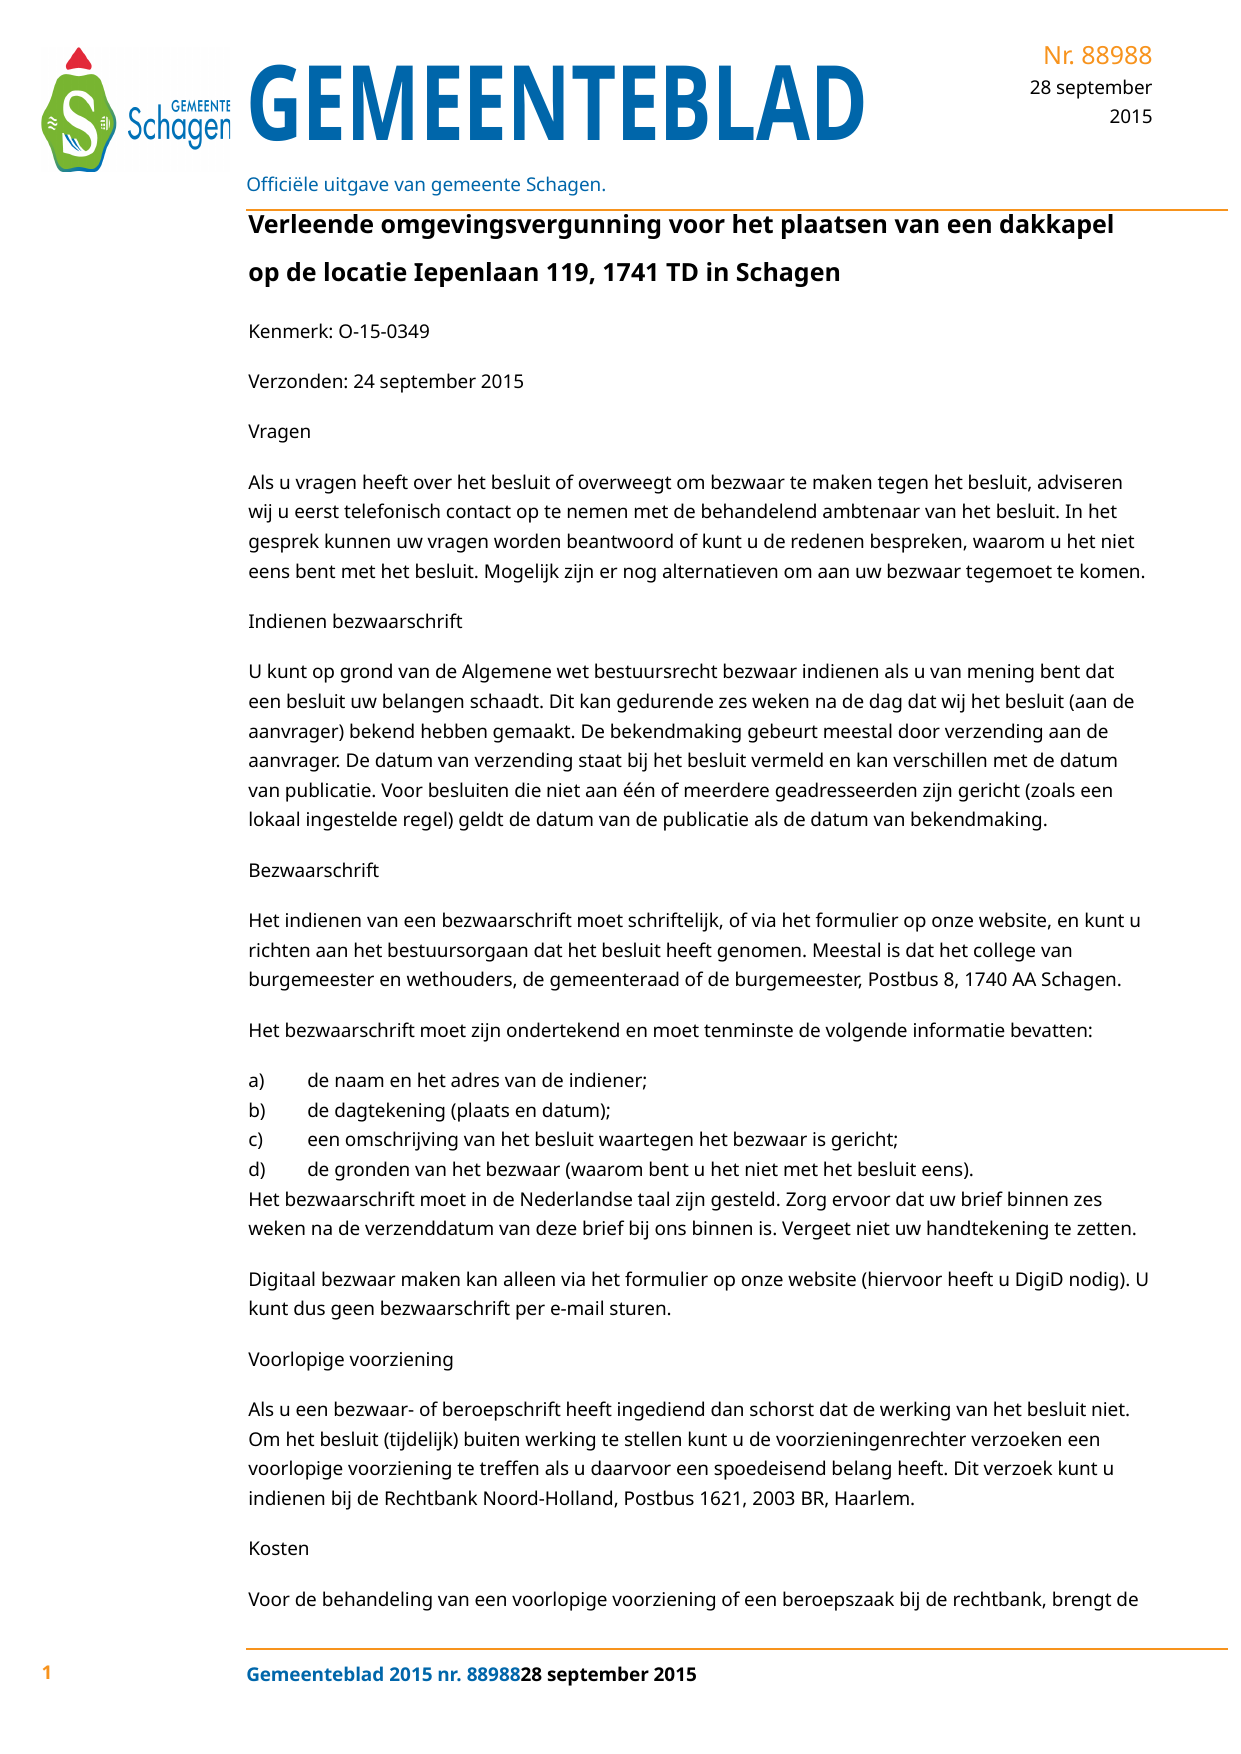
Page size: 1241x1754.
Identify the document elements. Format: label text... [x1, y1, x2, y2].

text Bezwaarschrift [248, 857, 1152, 883]
text Kenmerk: O-15-0349 [248, 318, 1152, 344]
text Voorlopige voorziening [248, 1346, 1152, 1372]
text Het indienen van een bezwaarschrift moet schriftelijk, of via het formulier op onze website, en kunt u richten aan het bestuursorgaan dat het besluit heeft genomen. Meestal is dat het college van burgemeester en wethouders, de gemeenteraad of de burgemeester, Postbus 8, 1740 AA Schagen. [248, 907, 1152, 992]
text Het bezwaarschrift moet in de Nederlandse taal zijn gesteld. Zorg ervoor dat uw brief binnen zes weken na de verzenddatum van deze brief bij ons binnen is. Vergeet niet uw handtekening te zetten. [248, 1186, 1152, 1241]
list de naam en het adres van de indiener; [248, 1067, 1152, 1093]
text Verzonden: 24 september 2015 [248, 368, 1152, 394]
text Vragen [248, 419, 1152, 444]
text Indienen bezwaarschrift [248, 608, 1152, 634]
text U kunt op grond van de Algemene wet bestuursrecht bezwaar indienen als u van mening bent dat een besluit uw belangen schaadt. Dit kan gedurende zes weken na de dag dat wij het besluit (aan de aanvrager) bekend hebben gemaakt. De bekendmaking gebeurt meestal door verzending aan de aanvrager. De datum van verzending staat bij het besluit vermeld en kan verschillen met de datum van publicatie. Voor besluiten die niet aan één of meerdere geadresseerden zijn gericht (zoals een lokaal ingestelde regel) geldt de datum van de publicatie als de datum van bekendmaking. [248, 659, 1152, 832]
text Als u vragen heeft over het besluit of overweegt om bezwaar te maken tegen het besluit, adviseren wij u eerst telefonisch contact op te nemen met de behandelend ambtenaar van het besluit. In het gesprek kunnen uw vragen worden beantwoord of kunt u de redenen bespreken, waarom u het niet eens bent met het besluit. Mogelijk zijn er nog alternatieven om aan uw bezwaar tegemoet te komen. [248, 469, 1152, 584]
text Kosten [248, 1535, 1152, 1561]
text Verleende omgevingsvergunning voor het plaatsen van een dakkapel op de locatie Iepenlaan 119, 1741 TD in Schagen [248, 211, 1152, 288]
text Digitaal bezwaar maken kan alleen via het formulier op onze website (hiervoor heeft u DigiD nodig). U kunt dus geen bezwaarschrift per e-mail sturen. [248, 1266, 1152, 1321]
text Voor de behandeling van een voorlopige voorziening of een beroepszaak bij de rechtbank, brengt de [248, 1586, 1152, 1612]
text Het bezwaarschrift moet zijn ondertekend en moet tenminste de volgende informatie bevatten: [248, 1017, 1152, 1043]
list de dagtekening (plaats en datum); [248, 1097, 1152, 1123]
list de gronden van het bezwaar (waarom bent u het niet met het besluit eens). [248, 1156, 1152, 1182]
text Als u een bezwaar- of beroepschrift heeft ingediend dan schorst dat de werking van het besluit niet. Om het besluit (tijdelijk) buiten werking te stellen kunt u de voorzieningenrechter verzoeken een voorlopige voorziening te treffen als u daarvoor een spoedeisend belang heeft. Dit verzoek kunt u indienen bij de Rechtbank Noord-Holland, Postbus 1621, 2003 BR, Haarlem. [248, 1396, 1152, 1511]
picture [41, 47, 231, 172]
list een omschrijving van het besluit waartegen het bezwaar is gericht; [248, 1127, 1152, 1152]
